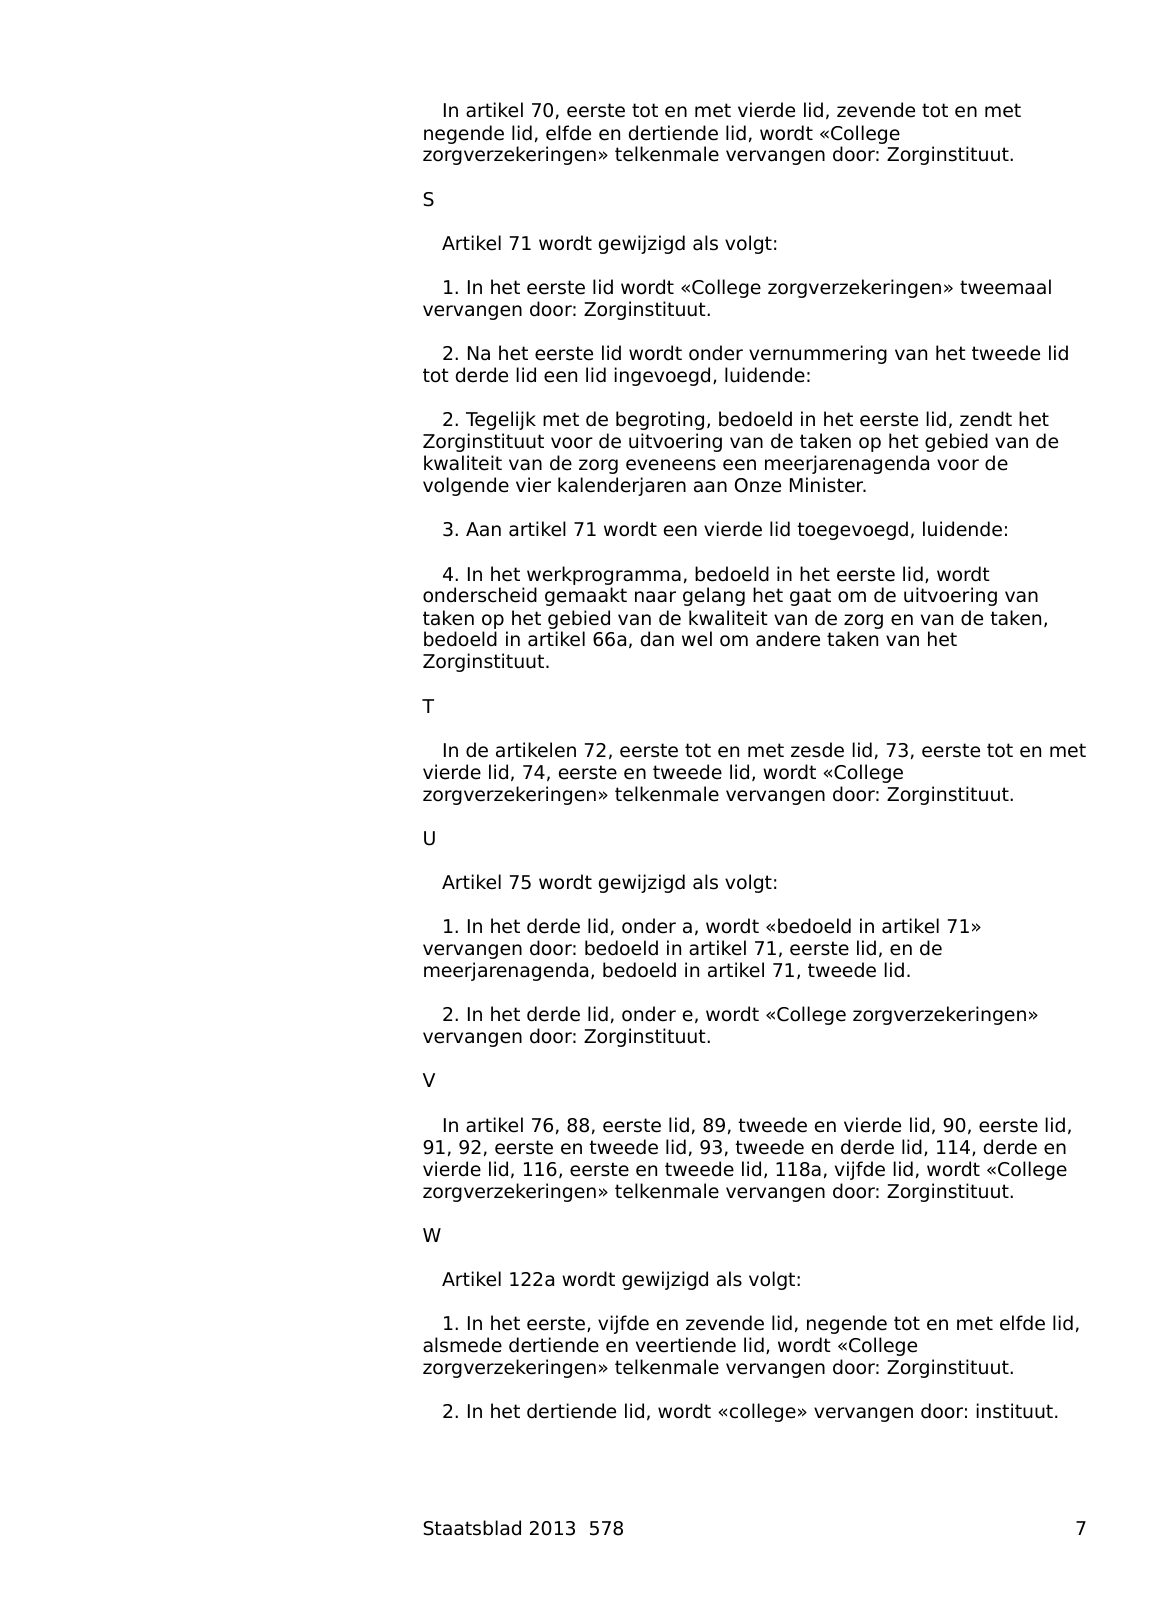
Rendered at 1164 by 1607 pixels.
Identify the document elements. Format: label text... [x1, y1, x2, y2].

text Artikel 71 wordt gewijzigd als volgt: [422, 233, 1087, 255]
text S [422, 188, 1087, 211]
text 2. In het derde lid, onder e, wordt «College zorgverzekeringen» vervangen door: Zorginstituut. [422, 1004, 1087, 1048]
text T [422, 696, 1087, 717]
text In artikel 76, 88, eerste lid, 89, tweede en vierde lid, 90, eerste lid, 91, 92, eerste en tweede lid, 93, tweede en derde lid, 114, derde en vierde lid, 116, eerste en tweede lid, 118a, vijfde lid, wordt «College zorgverzekeringen» telkenmale vervangen door: Zorginstituut. [422, 1114, 1087, 1202]
text V [422, 1070, 1087, 1092]
text W [422, 1225, 1087, 1247]
text 1. In het eerste, vijfde en zevende lid, negende tot en met elfde lid, alsmede dertiende en veertiende lid, wordt «College zorgverzekeringen» telkenmale vervangen door: Zorginstituut. [422, 1313, 1087, 1379]
text Artikel 75 wordt gewijzigd als volgt: [422, 872, 1087, 894]
text 2. Tegelijk met de begroting, bedoeld in het eerste lid, zendt het Zorginstituut voor de uitvoering van de taken op het gebied van de kwaliteit van de zorg eveneens een meerjarenagenda voor de volgende vier kalenderjaren aan Onze Minister. [422, 409, 1087, 497]
text 1. In het eerste lid wordt «College zorgverzekeringen» tweemaal vervangen door: Zorginstituut. [422, 277, 1087, 321]
text Artikel 122a wordt gewijzigd als volgt: [422, 1269, 1087, 1291]
text 2. Na het eerste lid wordt onder vernummering van het tweede lid tot derde lid een lid ingevoegd, luidende: [422, 343, 1087, 387]
text 1. In het derde lid, onder a, wordt «bedoeld in artikel 71» vervangen door: bedoeld in artikel 71, eerste lid, en de meerjarenagenda, bedoeld in artikel 71, tweede lid. [422, 916, 1087, 982]
text In de artikelen 72, eerste tot en met zesde lid, 73, eerste tot en met vierde lid, 74, eerste en tweede lid, wordt «College zorgverzekeringen» telkenmale vervangen door: Zorginstituut. [422, 740, 1087, 806]
text U [422, 828, 1087, 850]
text In artikel 70, eerste tot en met vierde lid, zevende tot en met negende lid, elfde en dertiende lid, wordt «College zorgverzekeringen» telkenmale vervangen door: Zorginstituut. [422, 100, 1087, 166]
text 3. Aan artikel 71 wordt een vierde lid toegevoegd, luidende: [422, 519, 1087, 541]
text 4. In het werkprogramma, bedoeld in het eerste lid, wordt onderscheid gemaakt naar gelang het gaat om de uitvoering van taken op het gebied van de kwaliteit van de zorg en van de taken, bedoeld in artikel 66a, dan wel om andere taken van het Zorginstituut. [422, 563, 1087, 673]
text 2. In het dertiende lid, wordt «college» vervangen door: instituut. [422, 1401, 1087, 1423]
